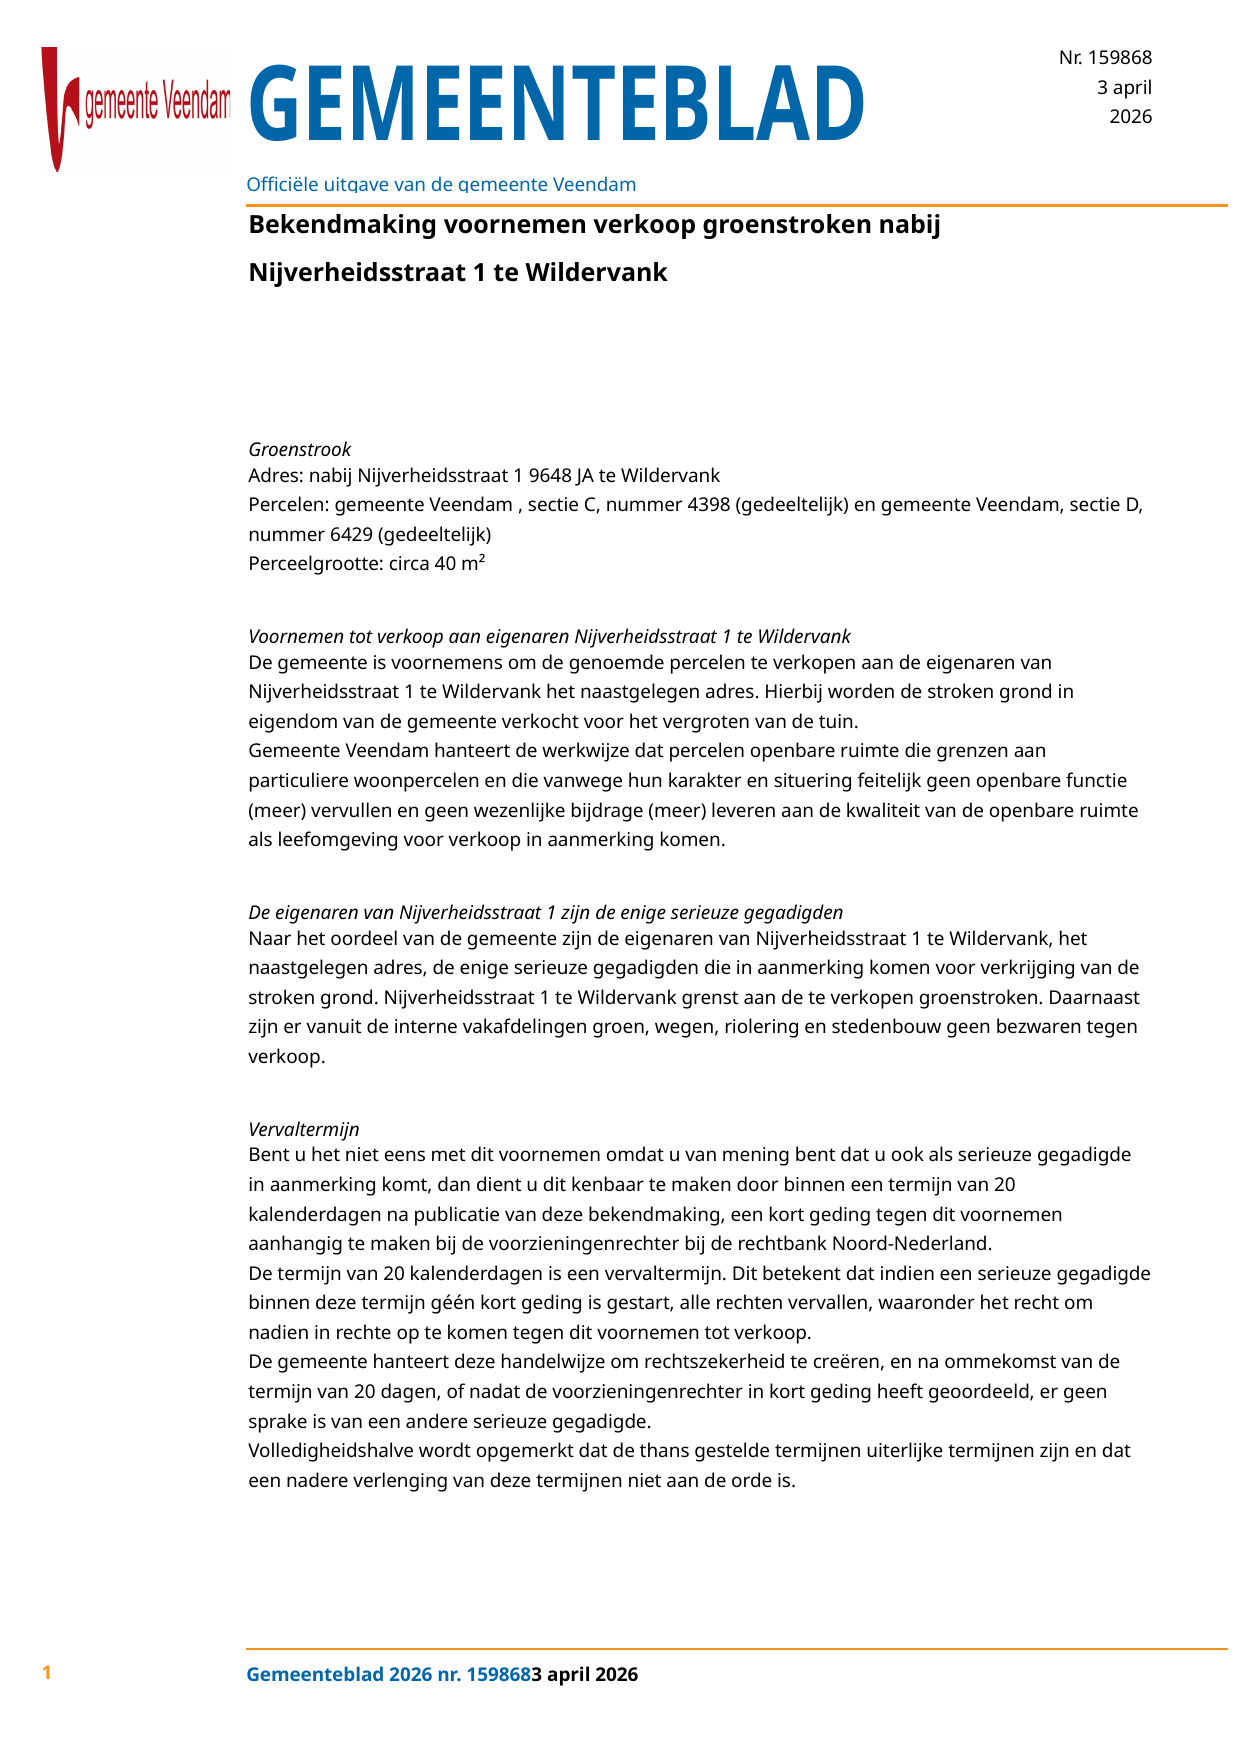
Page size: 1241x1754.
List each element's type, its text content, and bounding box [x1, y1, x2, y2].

text Groenstrook [248, 436, 1152, 462]
text De gemeente is voornemens om de genoemde percelen te verkopen aan de eigenaren van Nijverheidsstraat 1 te Wildervank het naastgelegen adres. Hierbij worden de stroken grond in eigendom van de gemeente verkocht voor het vergroten van de tuin. [248, 649, 1152, 734]
text Gemeente Veendam hanteert de werkwijze dat percelen openbare ruimte die grenzen aan particuliere woonpercelen en die vanwege hun karakter en situering feitelijk geen openbare functie (meer) vervullen en geen wezenlijke bijdrage (meer) leveren aan de kwaliteit van de openbare ruimte als leefomgeving voor verkoop in aanmerking komen. [248, 738, 1152, 852]
text Percelen: gemeente Veendam , sectie C, nummer 4398 (gedeeltelijk) en gemeente Veendam, sectie D, nummer 6429 (gedeeltelijk) [248, 491, 1152, 547]
text De gemeente hanteert deze handelwijze om rechtszekerheid te creëren, en na ommekomst van de termijn van 20 dagen, of nadat de voorzieningenrechter in kort geding heeft geoordeeld, er geen sprake is van een andere serieuze gegadigde. [248, 1349, 1152, 1434]
text Bekendmaking voornemen verkoop groenstroken nabij Nijverheidsstraat 1 te Wildervank [248, 207, 1152, 288]
text Volledigheidshalve wordt opgemerkt dat de thans gestelde termijnen uiterlijke termijnen zijn en dat een nadere verlenging van deze termijnen niet aan de orde is. [248, 1437, 1152, 1493]
text Vervaltermijn [248, 1116, 1152, 1142]
text Voornemen tot verkoop aan eigenaren Nijverheidsstraat 1 te Wildervank [248, 623, 1152, 649]
text Adres: nabij Nijverheidsstraat 1 9648 JA te Wildervank [248, 462, 1152, 487]
picture [41, 47, 231, 172]
text De termijn van 20 kalenderdagen is een vervaltermijn. Dit betekent dat indien een serieuze gegadigde binnen deze termijn géén kort geding is gestart, alle rechten vervallen, waaronder het recht om nadien in rechte op te komen tegen dit voornemen tot verkoop. [248, 1260, 1152, 1345]
text Naar het oordeel van de gemeente zijn de eigenaren van Nijverheidsstraat 1 te Wildervank, het naastgelegen adres, de enige serieuze gegadigden die in aanmerking komen voor verkrijging van de stroken grond. Nijverheidsstraat 1 te Wildervank grenst aan de te verkopen groenstroken. Daarnaast zijn er vanuit de interne vakafdelingen groen, wegen, riolering en stedenbouw geen bezwaren tegen verkoop. [248, 925, 1152, 1069]
text Perceelgrootte: circa 40 m² [248, 551, 1152, 576]
text Bent u het niet eens met dit voornemen omdat u van mening bent dat u ook als serieuze gegadigde in aanmerking komt, dan dient u dit kenbaar te maken door binnen een termijn van 20 kalenderdagen na publicatie van deze bekendmaking, een kort geding tegen dit voornemen aanhangig te maken bij de voorzieningenrechter bij de rechtbank Noord-Nederland. [248, 1142, 1152, 1256]
text De eigenaren van Nijverheidsstraat 1 zijn de enige serieuze gegadigden [248, 899, 1152, 925]
